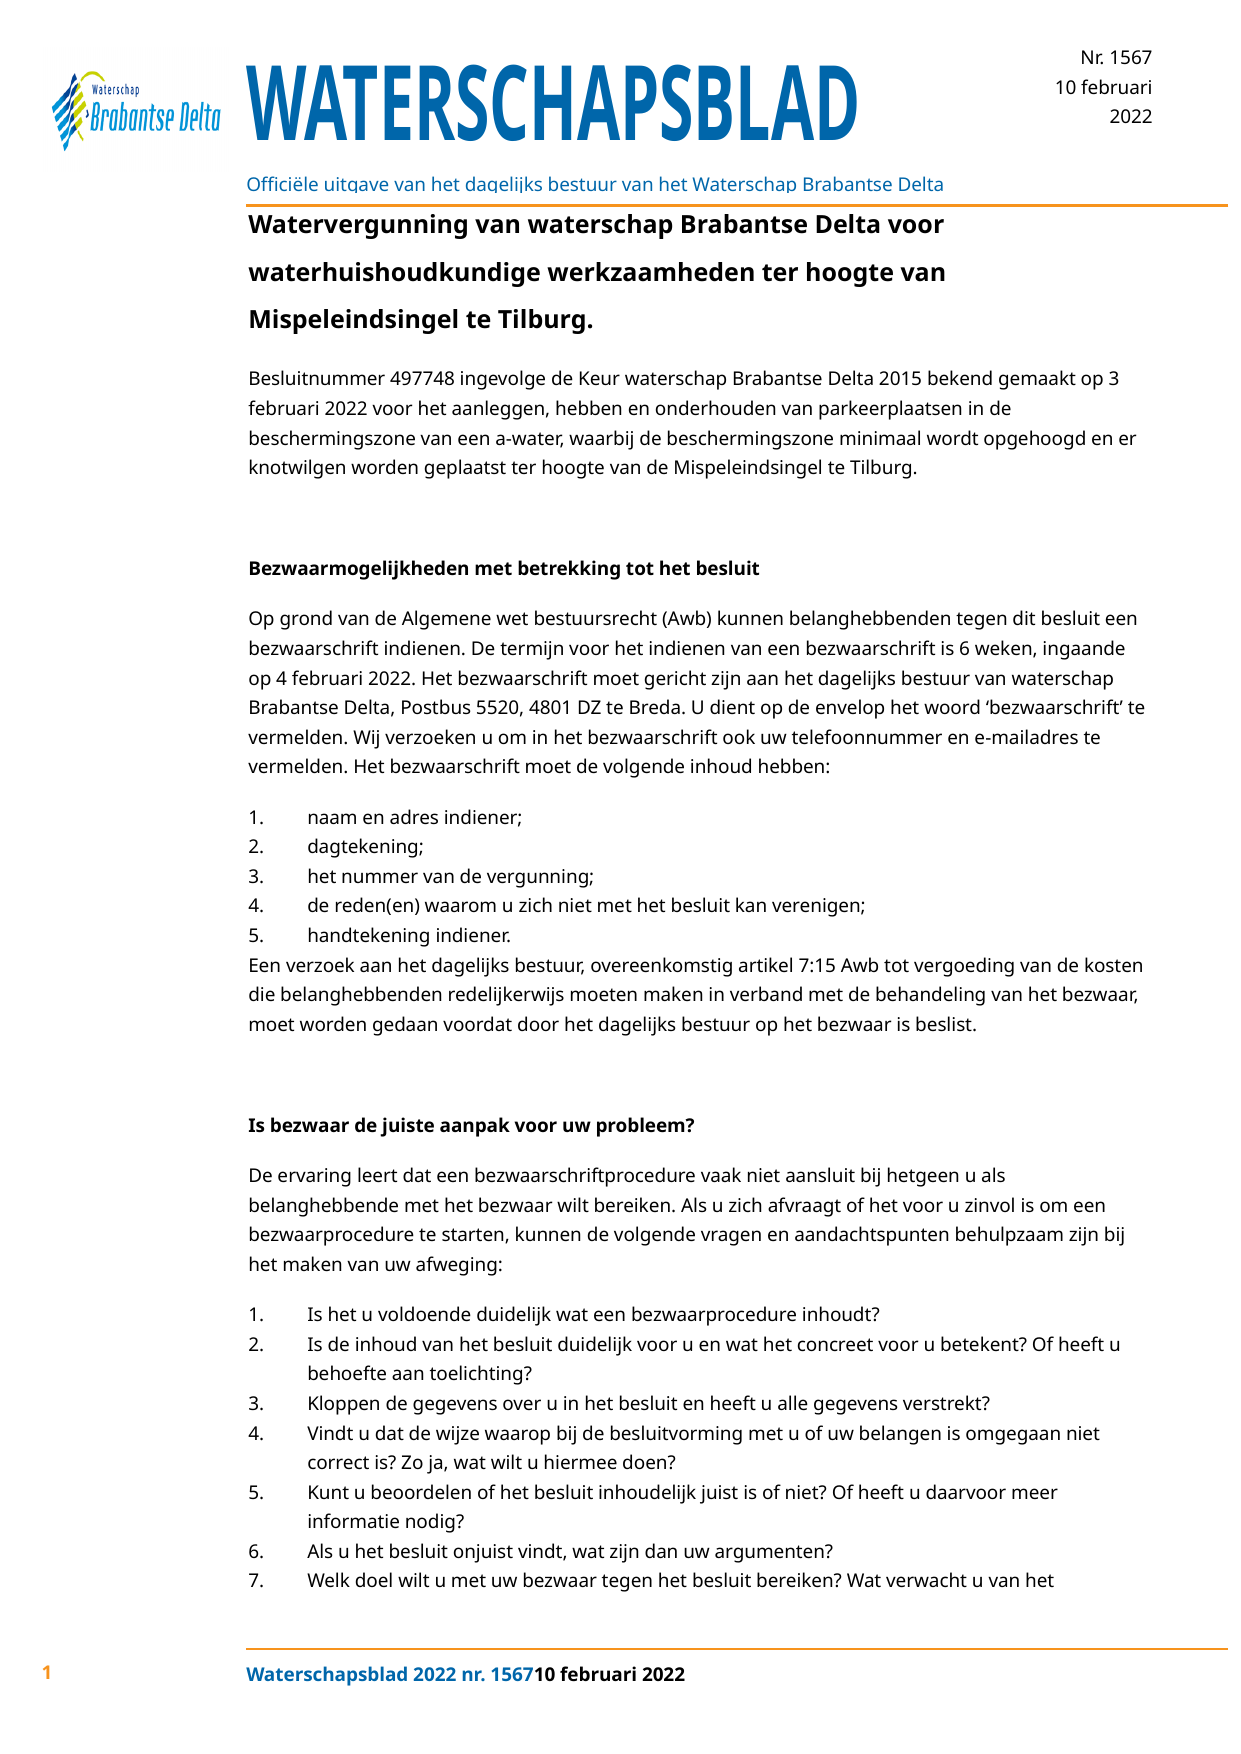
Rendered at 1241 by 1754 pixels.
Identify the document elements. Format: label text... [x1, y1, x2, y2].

text De ervaring leert dat een bezwaarschriftprocedure vaak niet aansluit bij hetgeen u als belanghebbende met het bezwaar wilt bereiken. Als u zich afvraagt of het voor u zinvol is om een bezwaarprocedure te starten, kunnen de volgende vragen en aandachtspunten behulpzaam zijn bij het maken van uw afweging: [248, 1162, 1152, 1277]
list Kunt u beoordelen of het besluit inhoudelijk juist is of niet? Of heeft u daarvoor meer informatie nodig? [248, 1479, 1152, 1534]
text Bezwaarmogelijkheden met betrekking tot het besluit [248, 555, 1152, 581]
list naam en adres indiener; [248, 804, 1152, 829]
list Is het u voldoende duidelijk wat een bezwaarprocedure inhoudt? [248, 1301, 1152, 1327]
text Is bezwaar de juiste aanpak voor uw probleem? [248, 1112, 1152, 1137]
list Vindt u dat de wijze waarop bij de besluitvorming met u of uw belangen is omgegaan niet correct is? Zo ja, wat wilt u hiermee doen? [248, 1420, 1152, 1475]
picture [41, 47, 231, 172]
list de reden(en) waarom u zich niet met het besluit kan verenigen; [248, 893, 1152, 918]
list handtekening indiener. [248, 922, 1152, 948]
list het nummer van de vergunning; [248, 863, 1152, 889]
list Als u het besluit onjuist vindt, wat zijn dan uw argumenten? [248, 1538, 1152, 1564]
list dagtekening; [248, 833, 1152, 859]
text Een verzoek aan het dagelijks bestuur, overeenkomstig artikel 7:15 Awb tot vergoeding van de kosten die belanghebbenden redelijkerwijs moeten maken in verband met de behandeling van het bezwaar, moet worden gedaan voordat door het dagelijks bestuur op het bezwaar is beslist. [248, 952, 1152, 1037]
list Kloppen de gegevens over u in het besluit en heeft u alle gegevens verstrekt? [248, 1390, 1152, 1416]
text Op grond van de Algemene wet bestuursrecht (Awb) kunnen belanghebbenden tegen dit besluit een bezwaarschrift indienen. De termijn voor het indienen van een bezwaarschrift is 6 weken, ingaande op 4 februari 2022. Het bezwaarschrift moet gericht zijn aan het dagelijks bestuur van waterschap Brabantse Delta, Postbus 5520, 4801 DZ te Breda. U dient op de envelop het woord ‘bezwaarschrift’ te vermelden. Wij verzoeken u om in het bezwaarschrift ook uw telefoonnummer en e‑mailadres te vermelden. Het bezwaarschrift moet de volgende inhoud hebben: [248, 606, 1152, 779]
list Is de inhoud van het besluit duidelijk voor u en wat het concreet voor u betekent? Of heeft u behoefte aan toelichting? [248, 1331, 1152, 1386]
text Besluitnummer 497748 ingevolge de Keur waterschap Brabantse Delta 2015 bekend gemaakt op 3 februari 2022 voor het aanleggen, hebben en onderhouden van parkeerplaatsen in de beschermingszone van een a-water, waarbij de beschermingszone minimaal wordt opgehoogd en er knotwilgen worden geplaatst ter hoogte van de Mispeleindsingel te Tilburg. [248, 366, 1152, 480]
text Watervergunning van waterschap Brabantse Delta voor waterhuishoudkundige werkzaamheden ter hoogte van Mispeleindsingel te Tilburg. [248, 207, 1152, 336]
list Welk doel wilt u met uw bezwaar tegen het besluit bereiken? Wat verwacht u van het [248, 1568, 1152, 1593]
